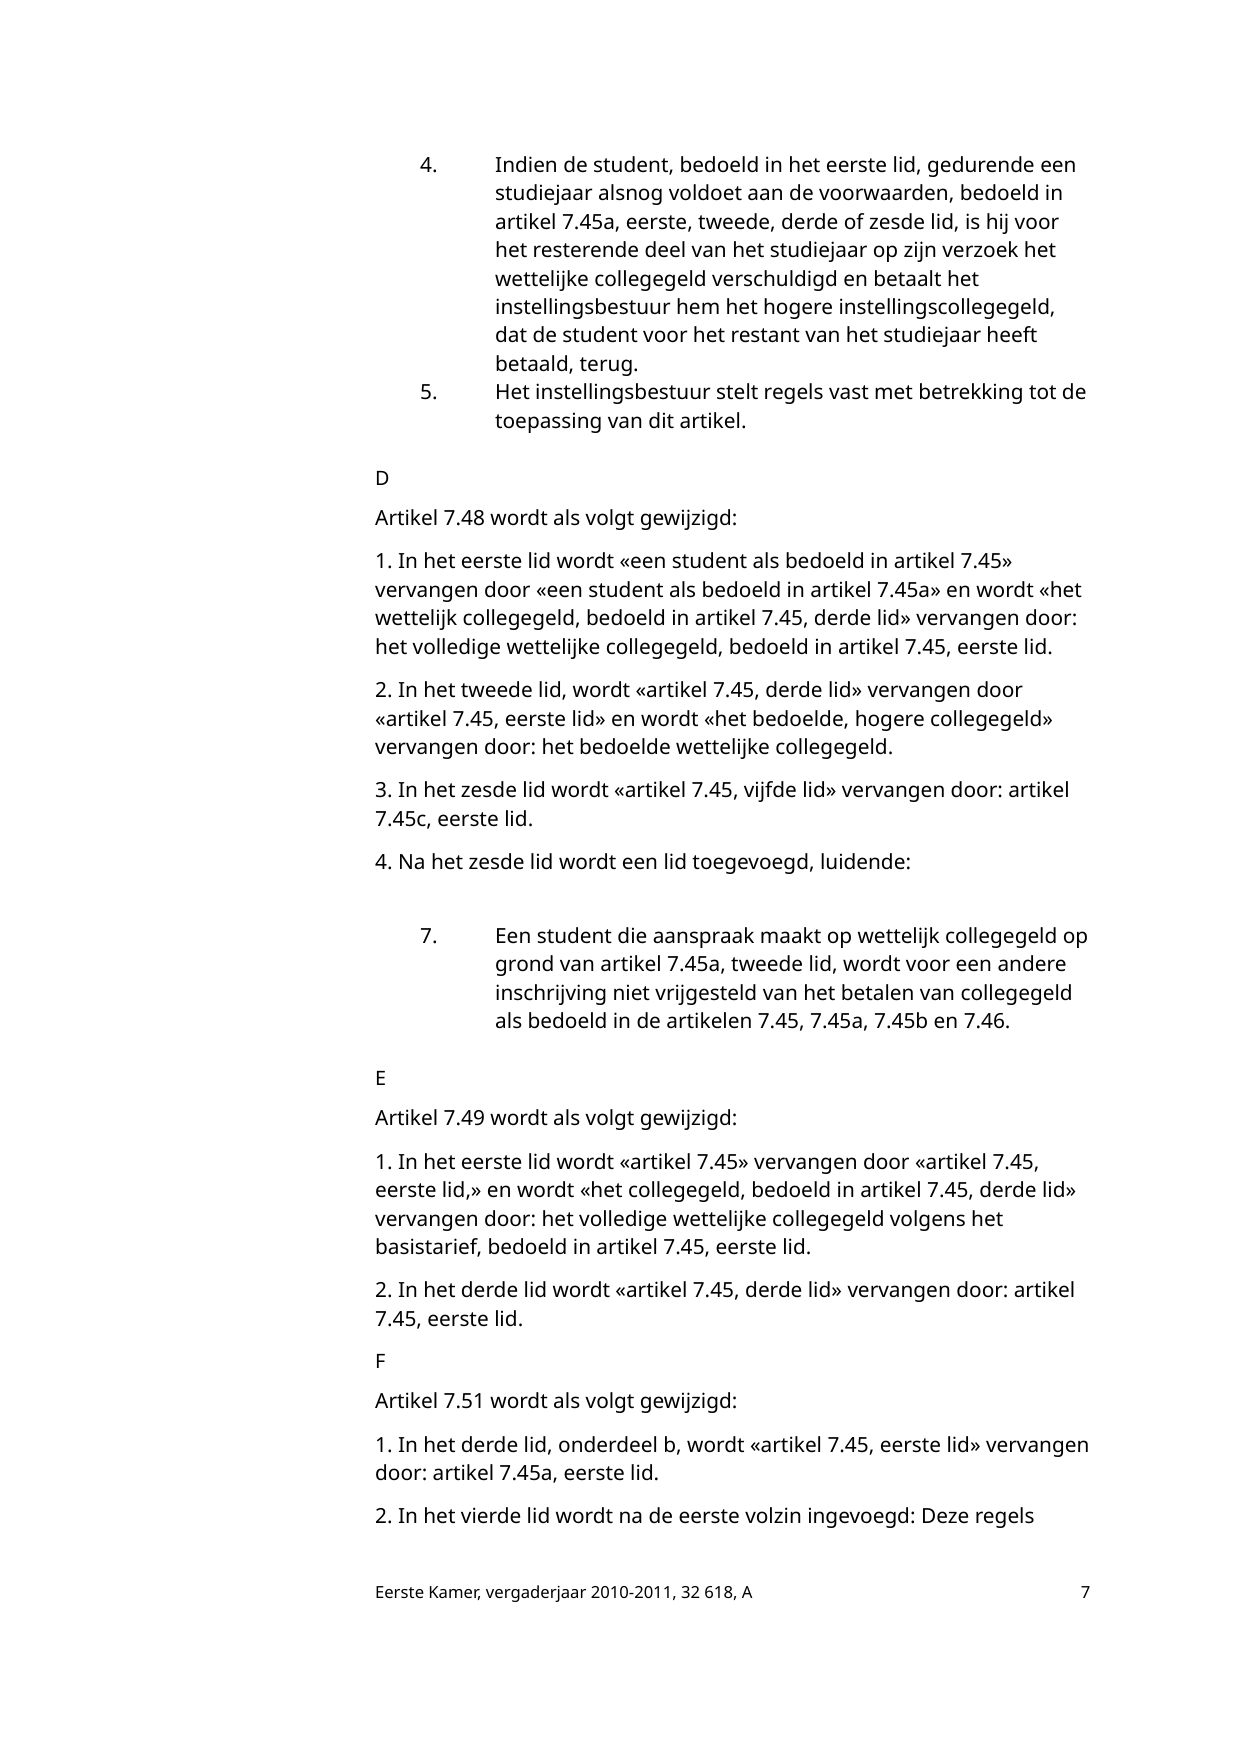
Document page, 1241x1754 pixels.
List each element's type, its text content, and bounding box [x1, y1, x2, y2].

list Een student die aanspraak maakt op wettelijk collegegeld op grond van artikel 7.45a, tweede lid, wordt voor een andere inschrijving niet vrijgesteld van het betalen van collegegeld als bedoeld in de artikelen 7.45, 7.45a, 7.45b en 7.46. [420, 921, 1090, 1035]
text 1. In het derde lid, onderdeel b, wordt «artikel 7.45, eerste lid» vervangen door: artikel 7.45a, eerste lid. [375, 1430, 1090, 1487]
text Artikel 7.48 wordt als volgt gewijzigd: [375, 503, 1090, 532]
list Indien de student, bedoeld in het eerste lid, gedurende een studiejaar alsnog voldoet aan de voorwaarden, bedoeld in artikel 7.45a, eerste, tweede, derde of zesde lid, is hij voor het resterende deel van het studiejaar op zijn verzoek het wettelijke collegegeld verschuldigd en betaalt het instellingsbestuur hem het hogere instellingscollegegeld, dat de student voor het restant van het studiejaar heeft betaald, terug. [420, 150, 1090, 377]
text Artikel 7.51 wordt als volgt gewijzigd: [375, 1386, 1090, 1415]
text 2. In het derde lid wordt «artikel 7.45, derde lid» vervangen door: artikel 7.45, eerste lid. [375, 1276, 1090, 1332]
text 1. In het eerste lid wordt «artikel 7.45» vervangen door «artikel 7.45, eerste lid,» en wordt «het collegegeld, bedoeld in artikel 7.45, derde lid» vervangen door: het volledige wettelijke collegegeld volgens het basistarief, bedoeld in artikel 7.45, eerste lid. [375, 1147, 1090, 1261]
text 2. In het vierde lid wordt na de eerste volzin ingevoegd: Deze regels [375, 1502, 1090, 1530]
text 2. In het tweede lid, wordt «artikel 7.45, derde lid» vervangen door «artikel 7.45, eerste lid» en wordt «het bedoelde, hogere collegegeld» vervangen door: het bedoelde wettelijke collegegeld. [375, 675, 1090, 761]
text 3. In het zesde lid wordt «artikel 7.45, vijfde lid» vervangen door: artikel 7.45c, eerste lid. [375, 776, 1090, 832]
text F [375, 1347, 1090, 1374]
text 1. In het eerste lid wordt «een student als bedoeld in artikel 7.45» vervangen door «een student als bedoeld in artikel 7.45a» en wordt «het wettelijk collegegeld, bedoeld in artikel 7.45, derde lid» vervangen door: het volledige wettelijke collegegeld, bedoeld in artikel 7.45, eerste lid. [375, 547, 1090, 660]
text Artikel 7.49 wordt als volgt gewijzigd: [375, 1103, 1090, 1132]
text E [375, 1065, 1090, 1092]
list Het instellingsbestuur stelt regels vast met betrekking tot de toepassing van dit artikel. [420, 377, 1090, 434]
text D [375, 464, 1090, 491]
text 4. Na het zesde lid wordt een lid toegevoegd, luidende: [375, 847, 1090, 876]
